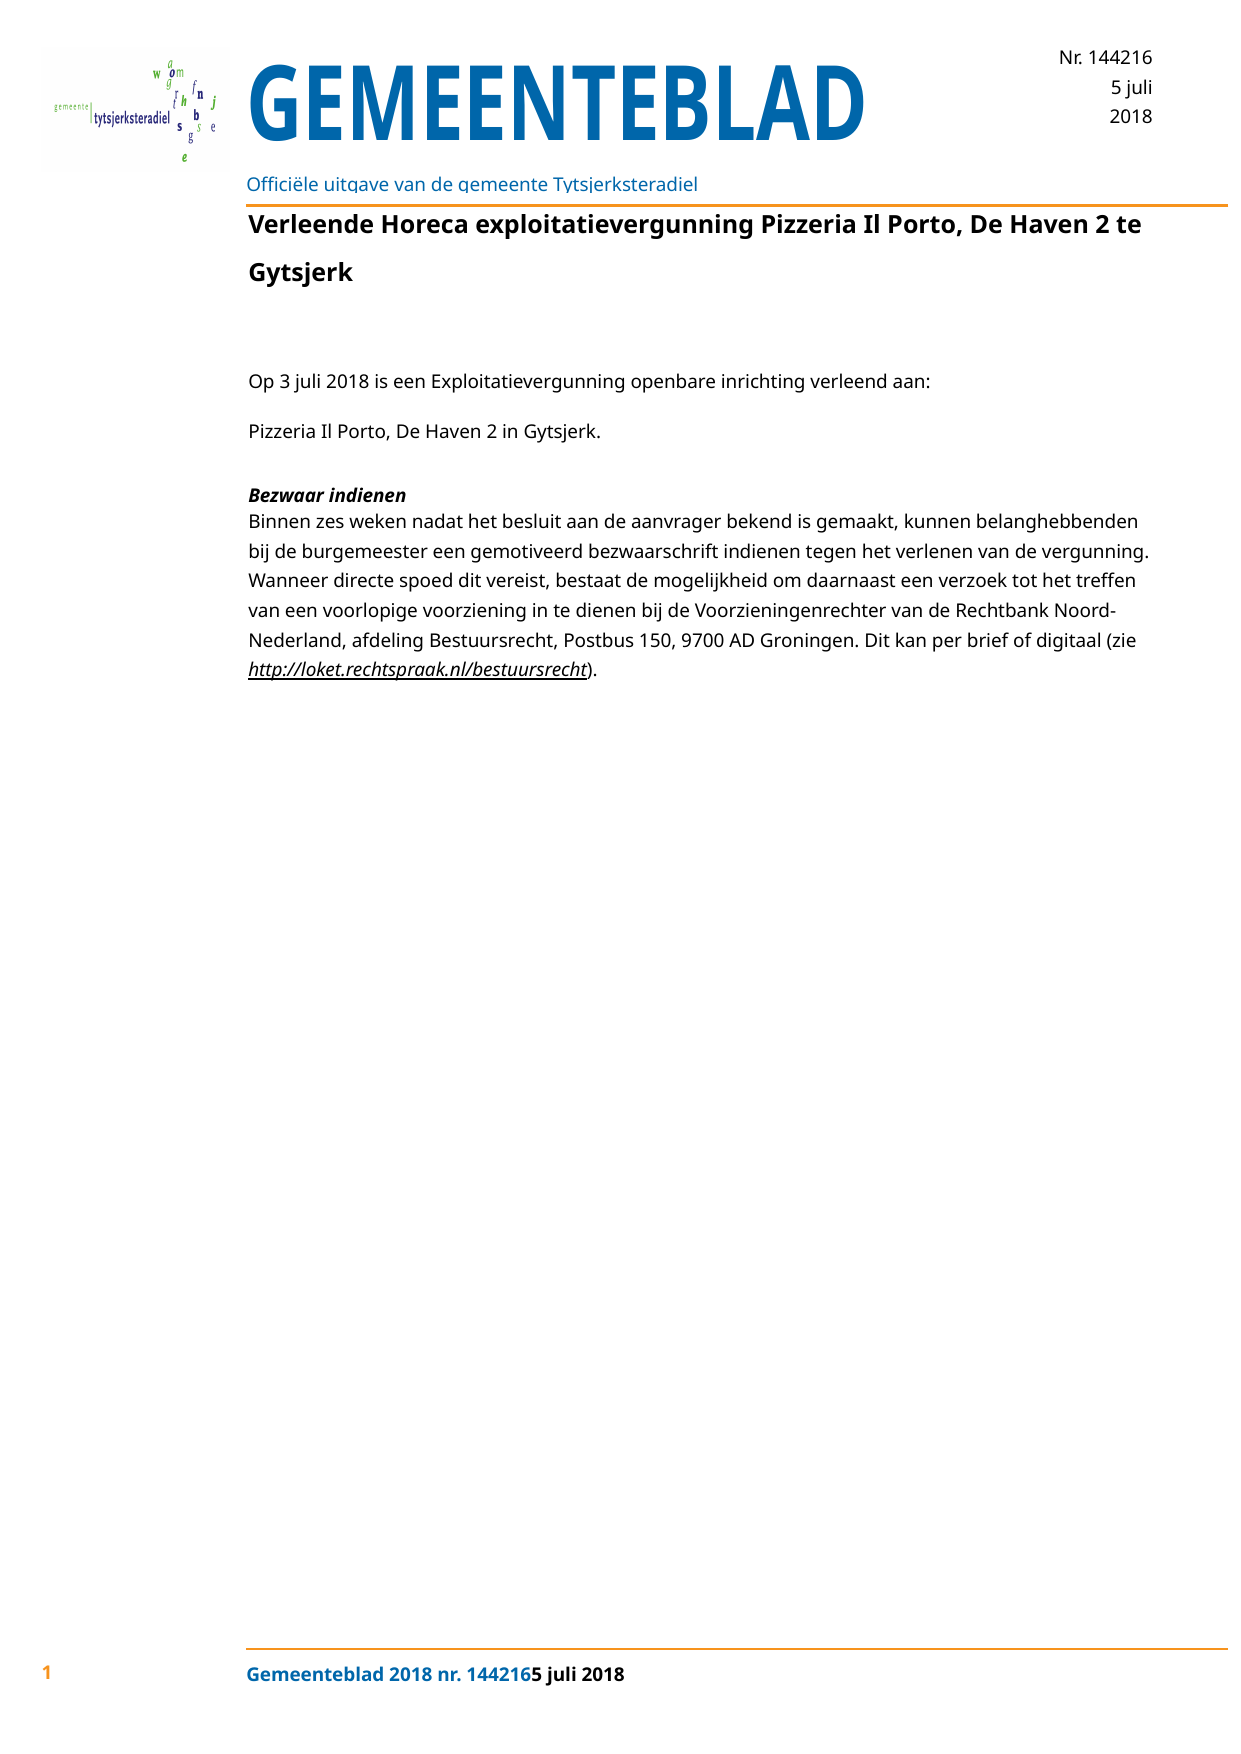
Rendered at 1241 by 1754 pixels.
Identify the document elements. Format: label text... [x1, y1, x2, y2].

text Binnen zes weken nadat het besluit aan de aanvrager bekend is gemaakt, kunnen belanghebbenden bij de burgemeester een gemotiveerd bezwaarschrift indienen tegen het verlenen van de vergunning. Wanneer directe spoed dit vereist, bestaat de mogelijkheid om daarnaast een verzoek tot het treffen van een voorlopige voorziening in te dienen bij de Voorzieningenrechter van de Rechtbank Noord-Nederland, afdeling Bestuursrecht, Postbus 150, 9700 AD Groningen. Dit kan per brief of digitaal (zie http://loket.rechtspraak.nl/bestuursrecht). [248, 508, 1152, 682]
text Pizzeria Il Porto, De Haven 2 in Gytsjerk. [248, 419, 1152, 444]
picture [41, 47, 231, 172]
text Bezwaar indienen [248, 483, 1152, 508]
text Verleende Horeca exploitatievergunning Pizzeria Il Porto, De Haven 2 te Gytsjerk [248, 207, 1152, 288]
text Op 3 juli 2018 is een Exploitatievergunning openbare inrichting verleend aan: [248, 368, 1152, 394]
